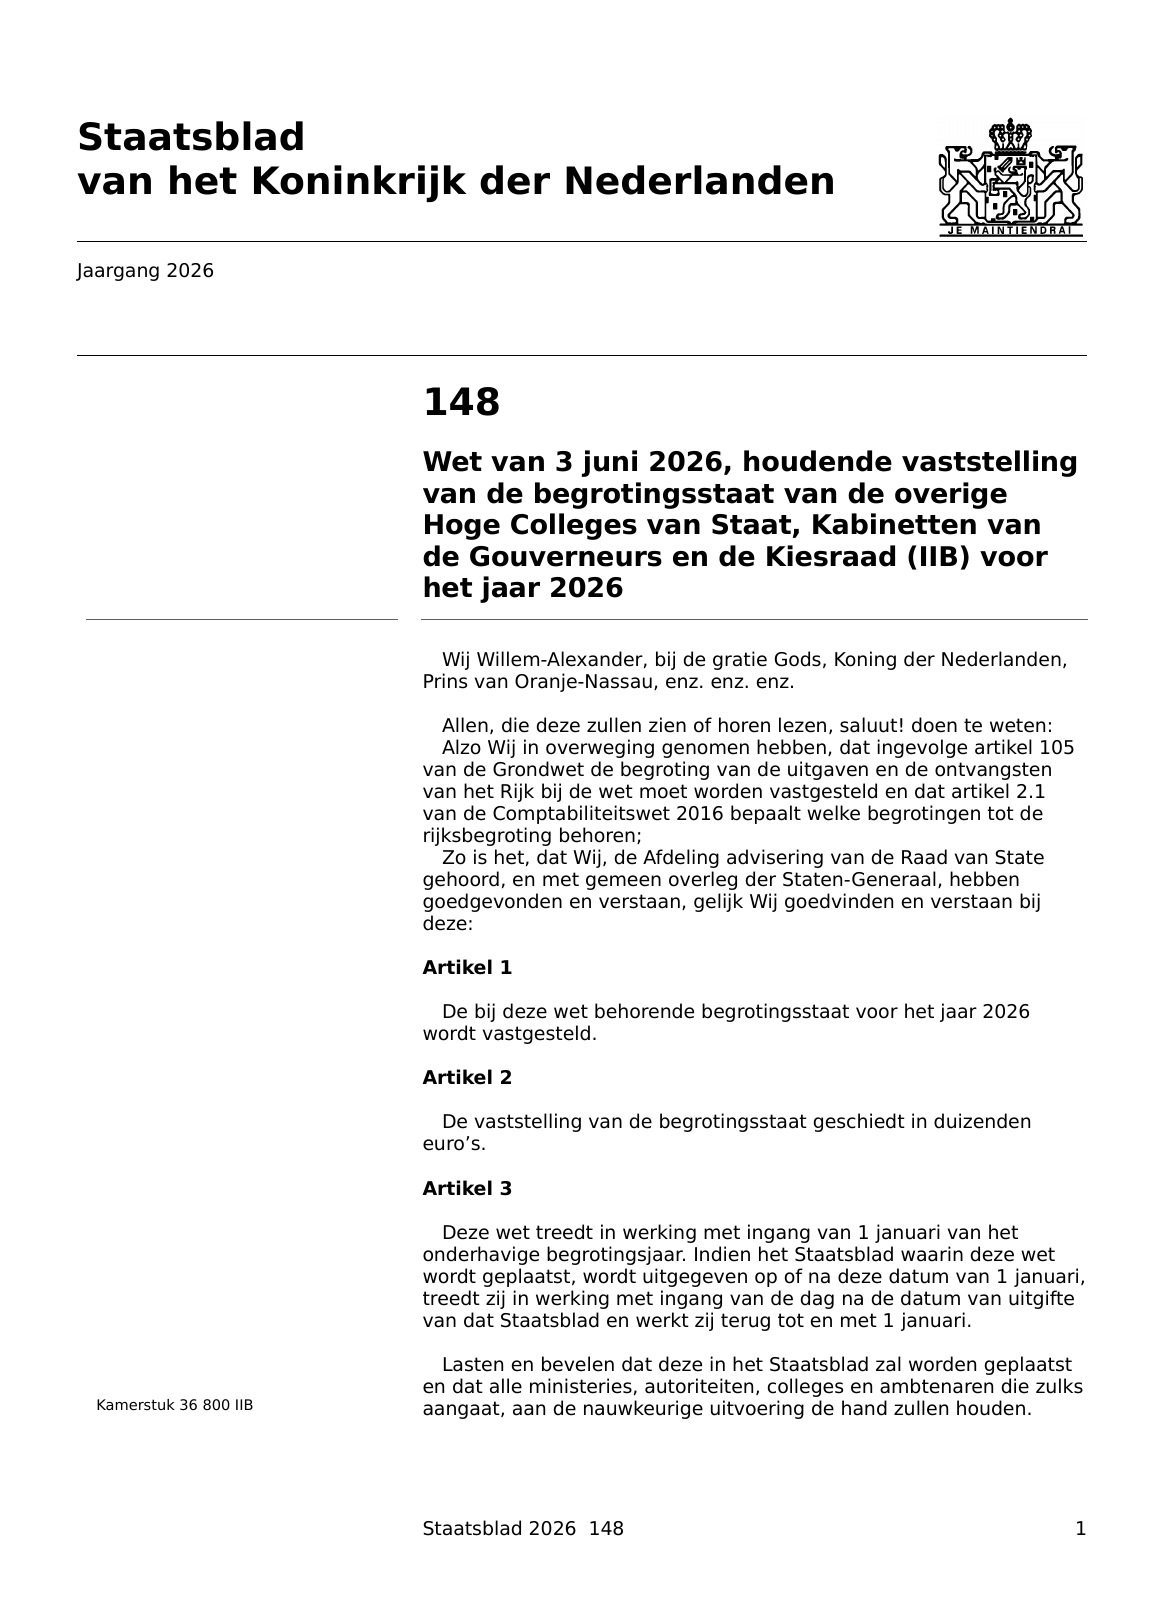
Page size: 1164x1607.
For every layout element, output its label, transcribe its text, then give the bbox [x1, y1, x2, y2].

text Kamerstuk 36 800 IIB [77, 1397, 396, 1414]
text Zo is het, dat Wij, de Afdeling advisering van de Raad van State gehoord, en met gemeen overleg der Staten-Generaal, hebben goedgevonden en verstaan, gelijk Wij goedvinden en verstaan bij deze: [422, 847, 1087, 935]
picture [936, 115, 1087, 240]
text Allen, die deze zullen zien of horen lezen, saluut! doen te weten: [422, 715, 1087, 737]
text Wet van 3 juni 2026, houdende vaststelling van de begrotingsstaat van de overige Hoge Colleges van Staat, Kabinetten van de Gouverneurs en de Kiesraad (IIB) voor het jaar 2026 [422, 447, 1087, 604]
table_header [886, 100, 1087, 241]
subtitle Artikel 1 [422, 957, 1087, 979]
table_cell Jaargang 2026 [77, 242, 1087, 355]
text Lasten en bevelen dat deze in het Staatsblad zal worden geplaatst en dat alle ministeries, autoriteiten, colleges en ambtenaren die zulks aangaat, aan de nauwkeurige uitvoering de hand zullen houden. [422, 1354, 1087, 1420]
subtitle Artikel 3 [422, 1177, 1087, 1199]
subtitle Artikel 2 [422, 1067, 1087, 1089]
text De vaststelling van de begrotingsstaat geschiedt in duizenden euro’s. [422, 1111, 1087, 1155]
text Deze wet treedt in werking met ingang van 1 januari van het onderhavige begrotingsjaar. Indien het Staatsblad waarin deze wet wordt geplaatst, wordt uitgegeven op of na deze datum van 1 januari, treedt zij in werking met ingang van de dag na de datum van uitgifte van dat Staatsblad en werkt zij terug tot en met 1 januari. [422, 1222, 1087, 1332]
table_header Staatsblad van het Koninkrijk der Nederlanden [77, 100, 886, 241]
text Wij Willem-Alexander, bij de gratie Gods, Koning der Nederlanden, Prins van Oranje-Nassau, enz. enz. enz. [422, 649, 1087, 693]
text Alzo Wij in overweging genomen hebben, dat ingevolge artikel 105 van de Grondwet de begroting van de uitgaven en de ontvangsten van het Rijk bij de wet moet worden vastgesteld en dat artikel 2.1 van de Comptabiliteitswet 2016 bepaalt welke begrotingen tot de rijksbegroting behoren; [422, 737, 1087, 847]
subtitle 148 [422, 381, 1087, 424]
text De bij deze wet behorende begrotingsstaat voor het jaar 2026 wordt vastgesteld. [422, 1001, 1087, 1045]
